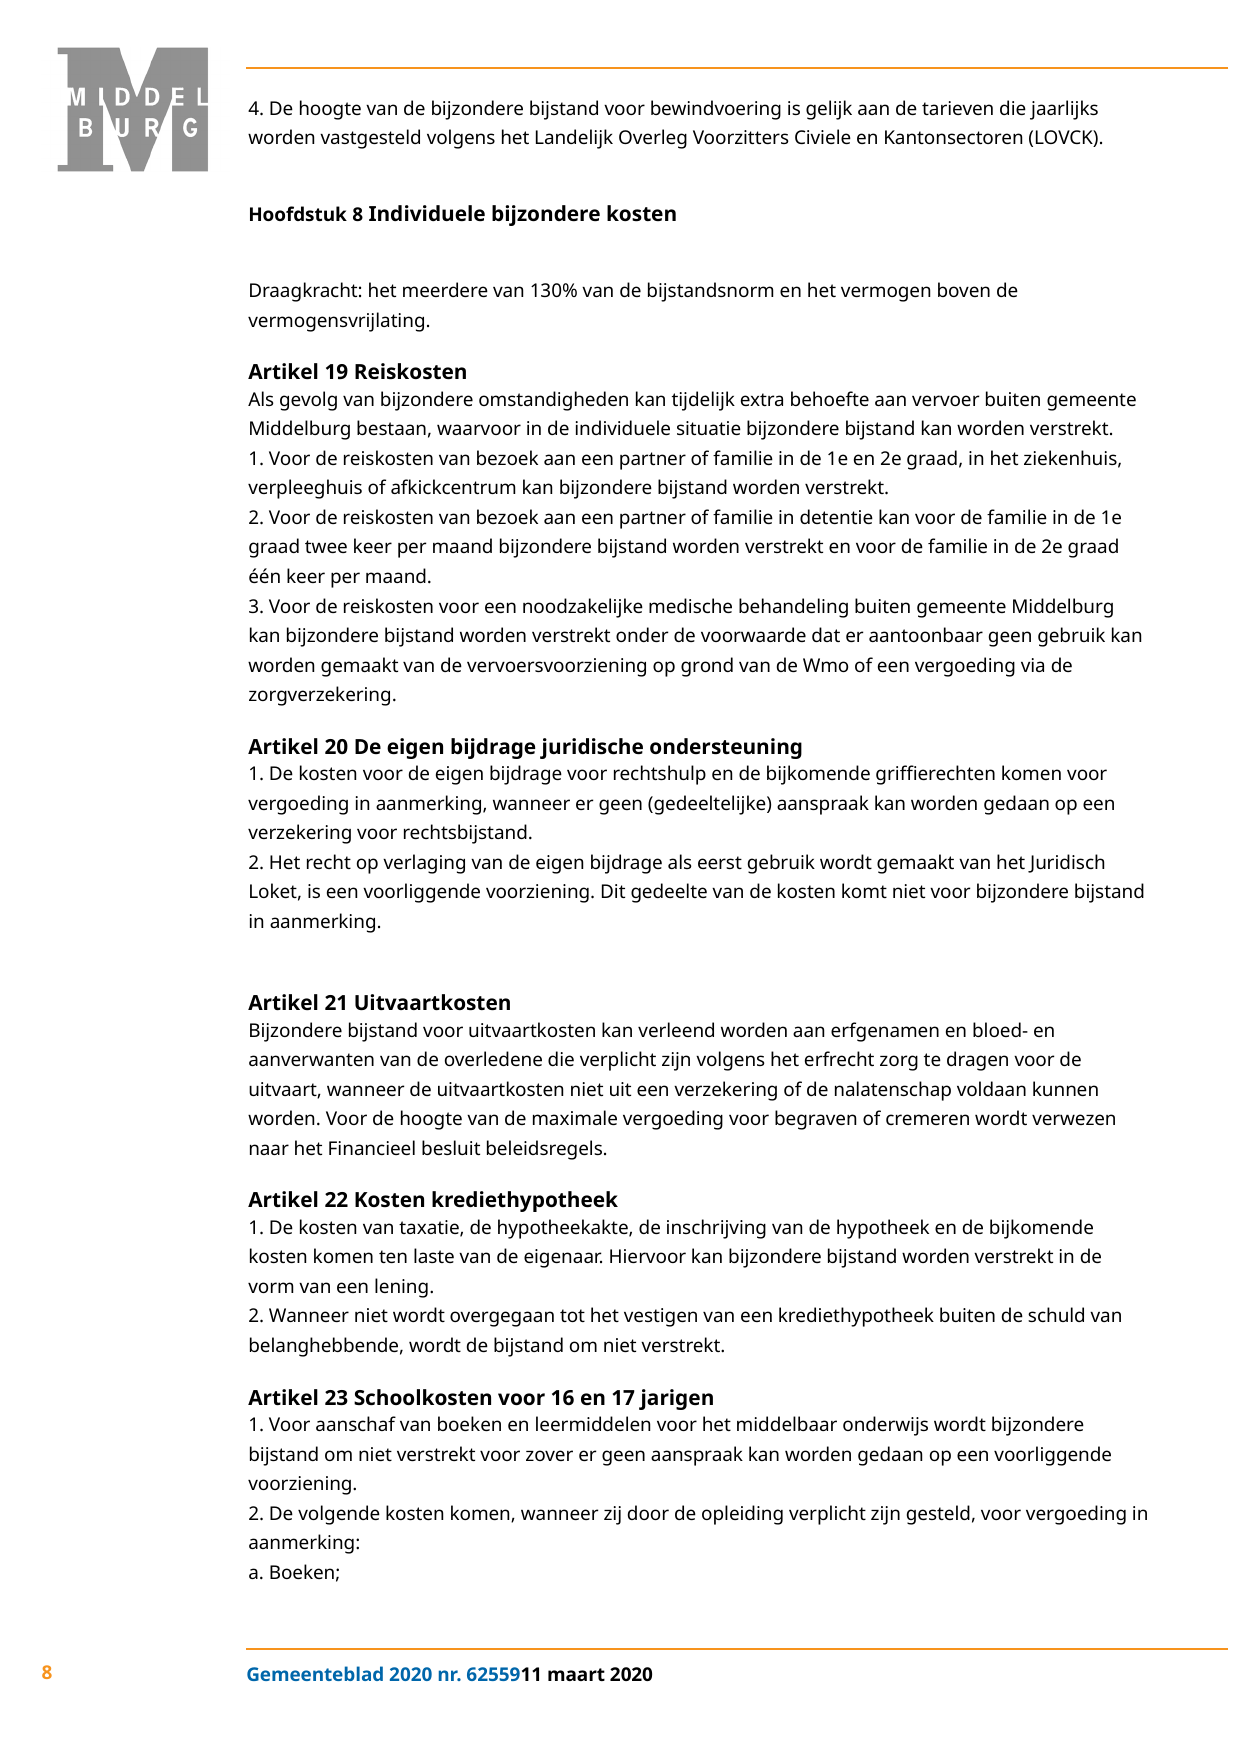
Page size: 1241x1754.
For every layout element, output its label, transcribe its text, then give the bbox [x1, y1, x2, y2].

text 3. Voor de reiskosten voor een noodzakelijke medische behandeling buiten gemeente Middelburg kan bijzondere bijstand worden verstrekt onder de voorwaarde dat er aantoonbaar geen gebruik kan worden gemaakt van de vervoersvoorziening op grond van de Wmo of een vergoeding via de zorgverzekering. [248, 593, 1152, 707]
text Artikel 22 Kosten krediethypotheek [248, 1186, 1152, 1214]
text Hoofdstuk 8 Individuele bijzondere kosten [248, 199, 1152, 228]
text 1. Voor de reiskosten van bezoek aan een partner of familie in de 1e en 2e graad, in het ziekenhuis, verpleeghuis of afkickcentrum kan bijzondere bijstand worden verstrekt. [248, 445, 1152, 500]
text 1. Voor aanschaf van boeken en leermiddelen voor het middelbaar onderwijs wordt bijzondere bijstand om niet verstrekt voor zover er geen aanspraak kan worden gedaan op een voorliggende voorziening. [248, 1411, 1152, 1496]
text Artikel 20 De eigen bijdrage juridische ondersteuning [248, 732, 1152, 760]
text Artikel 23 Schoolkosten voor 16 en 17 jarigen [248, 1383, 1152, 1411]
text 1. De kosten voor de eigen bijdrage voor rechtshulp en de bijkomende griffierechten komen voor vergoeding in aanmerking, wanneer er geen (gedeeltelijke) aanspraak kan worden gedaan op een verzekering voor rechtsbijstand. [248, 760, 1152, 845]
text Als gevolg van bijzondere omstandigheden kan tijdelijk extra behoefte aan vervoer buiten gemeente Middelburg bestaan, waarvoor in de individuele situatie bijzondere bijstand kan worden verstrekt. [248, 386, 1152, 441]
picture [41, 47, 231, 172]
text 2. Het recht op verlaging van de eigen bijdrage als eerst gebruik wordt gemaakt van het Juridisch Loket, is een voorliggende voorziening. Dit gedeelte van de kosten komt niet voor bijzondere bijstand in aanmerking. [248, 849, 1152, 934]
text 2. De volgende kosten komen, wanneer zij door de opleiding verplicht zijn gesteld, voor vergoeding in aanmerking: [248, 1500, 1152, 1555]
text a. Boeken; [248, 1559, 1152, 1585]
text Artikel 19 Reiskosten [248, 357, 1152, 386]
text 2. Wanneer niet wordt overgegaan tot het vestigen van een krediethypotheek buiten de schuld van belanghebbende, wordt de bijstand om niet verstrekt. [248, 1303, 1152, 1358]
text Bijzondere bijstand voor uitvaartkosten kan verleend worden aan erfgenamen en bloed- en aanverwanten van de overledene die verplicht zijn volgens het erfrecht zorg te dragen voor de uitvaart, wanneer de uitvaartkosten niet uit een verzekering of de nalatenschap voldaan kunnen worden. Voor de hoogte van de maximale vergoeding voor begraven of cremeren wordt verwezen naar het Financieel besluit beleidsregels. [248, 1017, 1152, 1161]
text Draagkracht: het meerdere van 130% van de bijstandsnorm en het vermogen boven de vermogensvrijlating. [248, 277, 1152, 333]
text Artikel 21 Uitvaartkosten [248, 988, 1152, 1017]
text 4. De hoogte van de bijzondere bijstand voor bewindvoering is gelijk aan de tarieven die jaarlijks worden vastgesteld volgens het Landelijk Overleg Voorzitters Civiele en Kantonsectoren (LOVCK). [248, 95, 1152, 150]
text 2. Voor de reiskosten van bezoek aan een partner of familie in detentie kan voor de familie in de 1e graad twee keer per maand bijzondere bijstand worden verstrekt en voor de familie in de 2e graad één keer per maand. [248, 504, 1152, 589]
text 1. De kosten van taxatie, de hypotheekakte, de inschrijving van de hypotheek en de bijkomende kosten komen ten laste van de eigenaar. Hiervoor kan bijzondere bijstand worden verstrekt in de vorm van een lening. [248, 1214, 1152, 1299]
